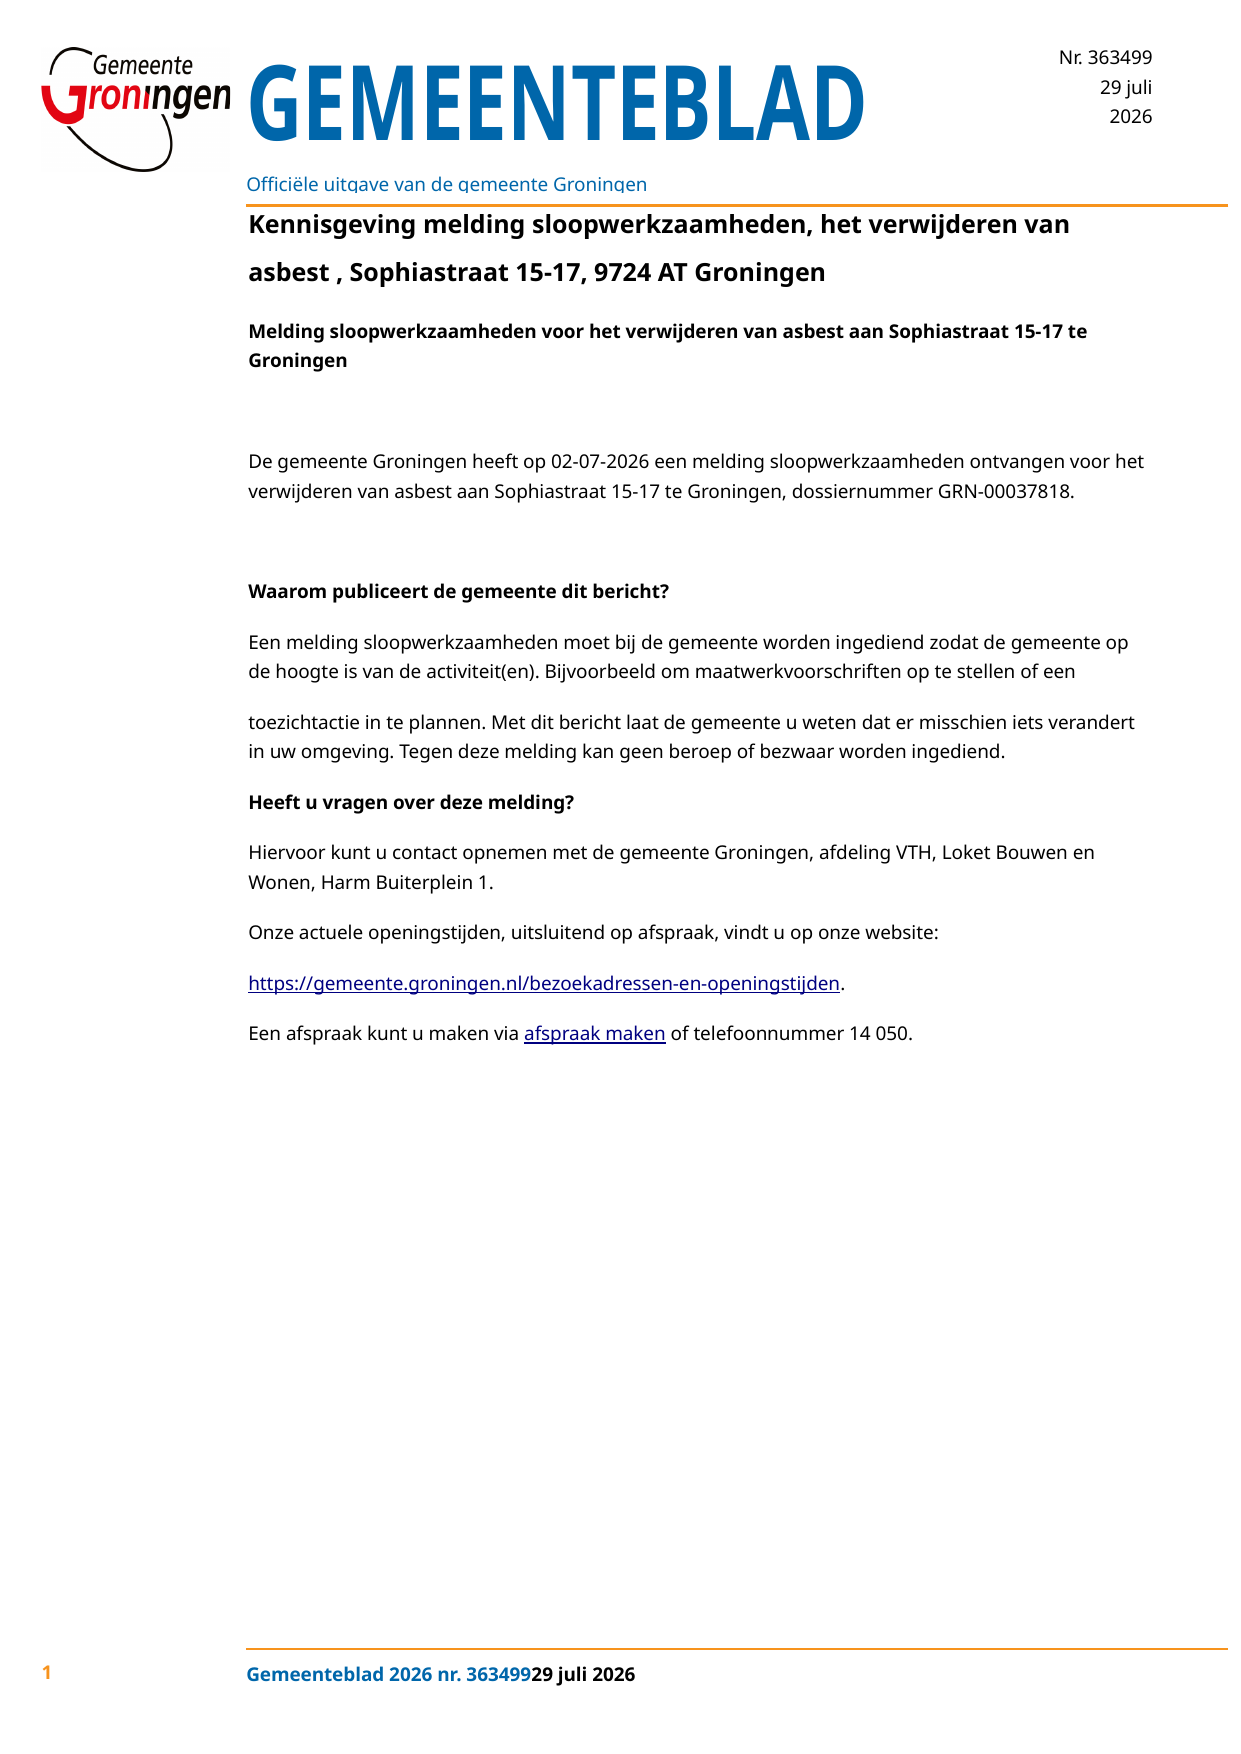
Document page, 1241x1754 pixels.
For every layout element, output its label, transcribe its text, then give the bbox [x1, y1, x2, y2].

text Een melding sloopwerkzaamheden moet bij de gemeente worden ingediend zodat de gemeente op de hoogte is van de activiteit(en). Bijvoorbeeld om maatwerkvoorschriften op te stellen of een [248, 629, 1152, 684]
text Kennisgeving melding sloopwerkzaamheden, het verwijderen van asbest , Sophiastraat 15-17, 9724 AT Groningen [248, 207, 1152, 288]
text https://gemeente.groningen.nl/bezoekadressen-en-openingstijden. [248, 970, 1152, 996]
text Melding sloopwerkzaamheden voor het verwijderen van asbest aan Sophiastraat 15-17 te Groningen [248, 318, 1152, 373]
text Een afspraak kunt u maken via afspraak maken of telefoonnummer 14 050. [248, 1020, 1152, 1046]
text Heeft u vragen over deze melding? [248, 789, 1152, 815]
text Hiervoor kunt u contact opnemen met de gemeente Groningen, afdeling VTH, Loket Bouwen en Wonen, Harm Buiterplein 1. [248, 839, 1152, 895]
text De gemeente Groningen heeft op 02-07-2026 een melding sloopwerkzaamheden ontvangen voor het verwijderen van asbest aan Sophiastraat 15-17 te Groningen, dossiernummer GRN-00037818. [248, 448, 1152, 504]
text toezichtactie in te plannen. Met dit bericht laat de gemeente u weten dat er misschien iets verandert in uw omgeving. Tegen deze melding kan geen beroep of bezwaar worden ingediend. [248, 709, 1152, 764]
picture [41, 47, 231, 172]
text Onze actuele openingstijden, uitsluitend op afspraak, vindt u op onze website: [248, 919, 1152, 945]
text Waarom publiceert de gemeente dit bericht? [248, 579, 1152, 604]
